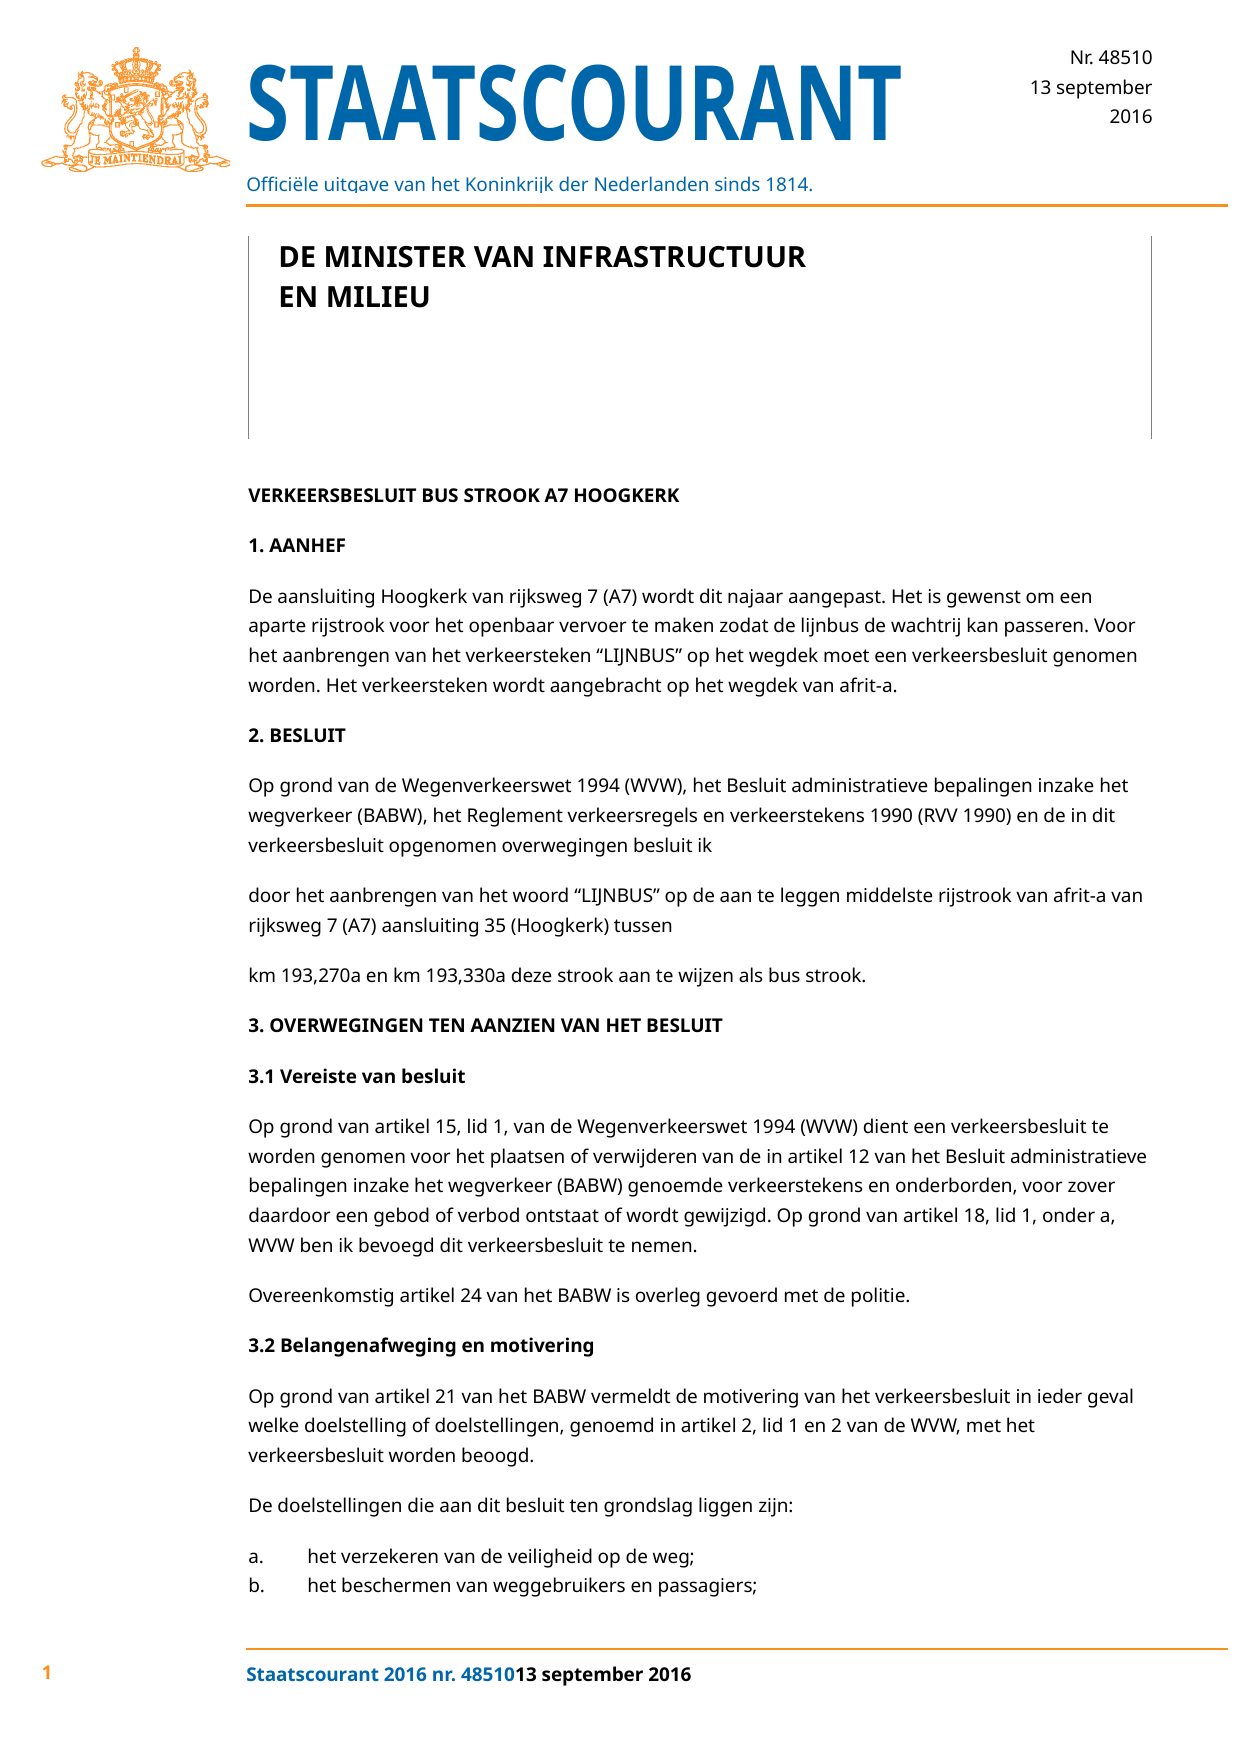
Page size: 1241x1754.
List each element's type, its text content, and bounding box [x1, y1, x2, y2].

table_header [850, 236, 912, 413]
text Op grond van artikel 15, lid 1, van de Wegenverkeerswet 1994 (WVW) dient een verkeersbesluit te worden genomen voor het plaatsen of verwijderen van de in artikel 12 van het Besluit administratieve bepalingen inzake het wegverkeer (BABW) genoemde verkeerstekens en onderborden, voor zover daardoor een gebod of verbod ontstaat of wordt gewijzigd. Op grond van artikel 18, lid 1, onder a, WVW ben ik bevoegd dit verkeersbesluit te nemen. [248, 1113, 1152, 1258]
text 2. BESLUIT [248, 722, 1152, 748]
text Op grond van artikel 21 van het BABW vermeldt de motivering van het verkeersbesluit in ieder geval welke doelstelling of doelstellingen, genoemd in artikel 2, lid 1 en 2 van de WVW, met het verkeersbesluit worden beoogd. [248, 1383, 1152, 1468]
text 3.1 Vereiste van besluit [248, 1063, 1152, 1089]
text VERKEERSBESLUIT BUS STROOK A7 HOOGKERK [248, 482, 1152, 508]
text 1. AANHEF [248, 533, 1152, 558]
list het verzekeren van de veiligheid op de weg; [248, 1543, 1152, 1569]
text De aansluiting Hoogkerk van rijksweg 7 (A7) wordt dit najaar aangepast. Het is gewenst om een aparte rijstrook voor het openbaar vervoer te maken zodat de lijnbus de wachtrij kan passeren. Voor het aanbrengen van het verkeersteken “LIJNBUS” op het wegdek moet een verkeersbesluit genomen worden. Het verkeersteken wordt aangebracht op het wegdek van afrit-a. [248, 583, 1152, 698]
picture [912, 236, 1090, 414]
text Overeenkomstig artikel 24 van het BABW is overleg gevoerd met de politie. [248, 1282, 1152, 1308]
text door het aanbrengen van het woord “LIJNBUS” op de aan te leggen middelste rijstrook van afrit-a van rijksweg 7 (A7) aansluiting 35 (Hoogkerk) tussen [248, 882, 1152, 938]
text 3. OVERWEGINGEN TEN AANZIEN VAN HET BESLUIT [248, 1013, 1152, 1038]
text De doelstellingen die aan dit besluit ten grondslag liggen zijn: [248, 1493, 1152, 1518]
table_header DE MINISTER VAN INFRASTRUCTUUR EN MILIEU [249, 236, 850, 439]
text km 193,270a en km 193,330a deze strook aan te wijzen als bus strook. [248, 962, 1152, 988]
text 3.2 Belangenafweging en motivering [248, 1333, 1152, 1358]
table_header [850, 414, 1151, 439]
table_header [1090, 236, 1151, 413]
list het beschermen van weggebruikers en passagiers; [248, 1573, 1152, 1598]
text Op grond van de Wegenverkeerswet 1994 (WVW), het Besluit administratieve bepalingen inzake het wegverkeer (BABW), het Reglement verkeersregels en verkeerstekens 1990 (RVV 1990) en de in dit verkeersbesluit opgenomen overwegingen besluit ik [248, 773, 1152, 858]
picture [41, 47, 231, 172]
